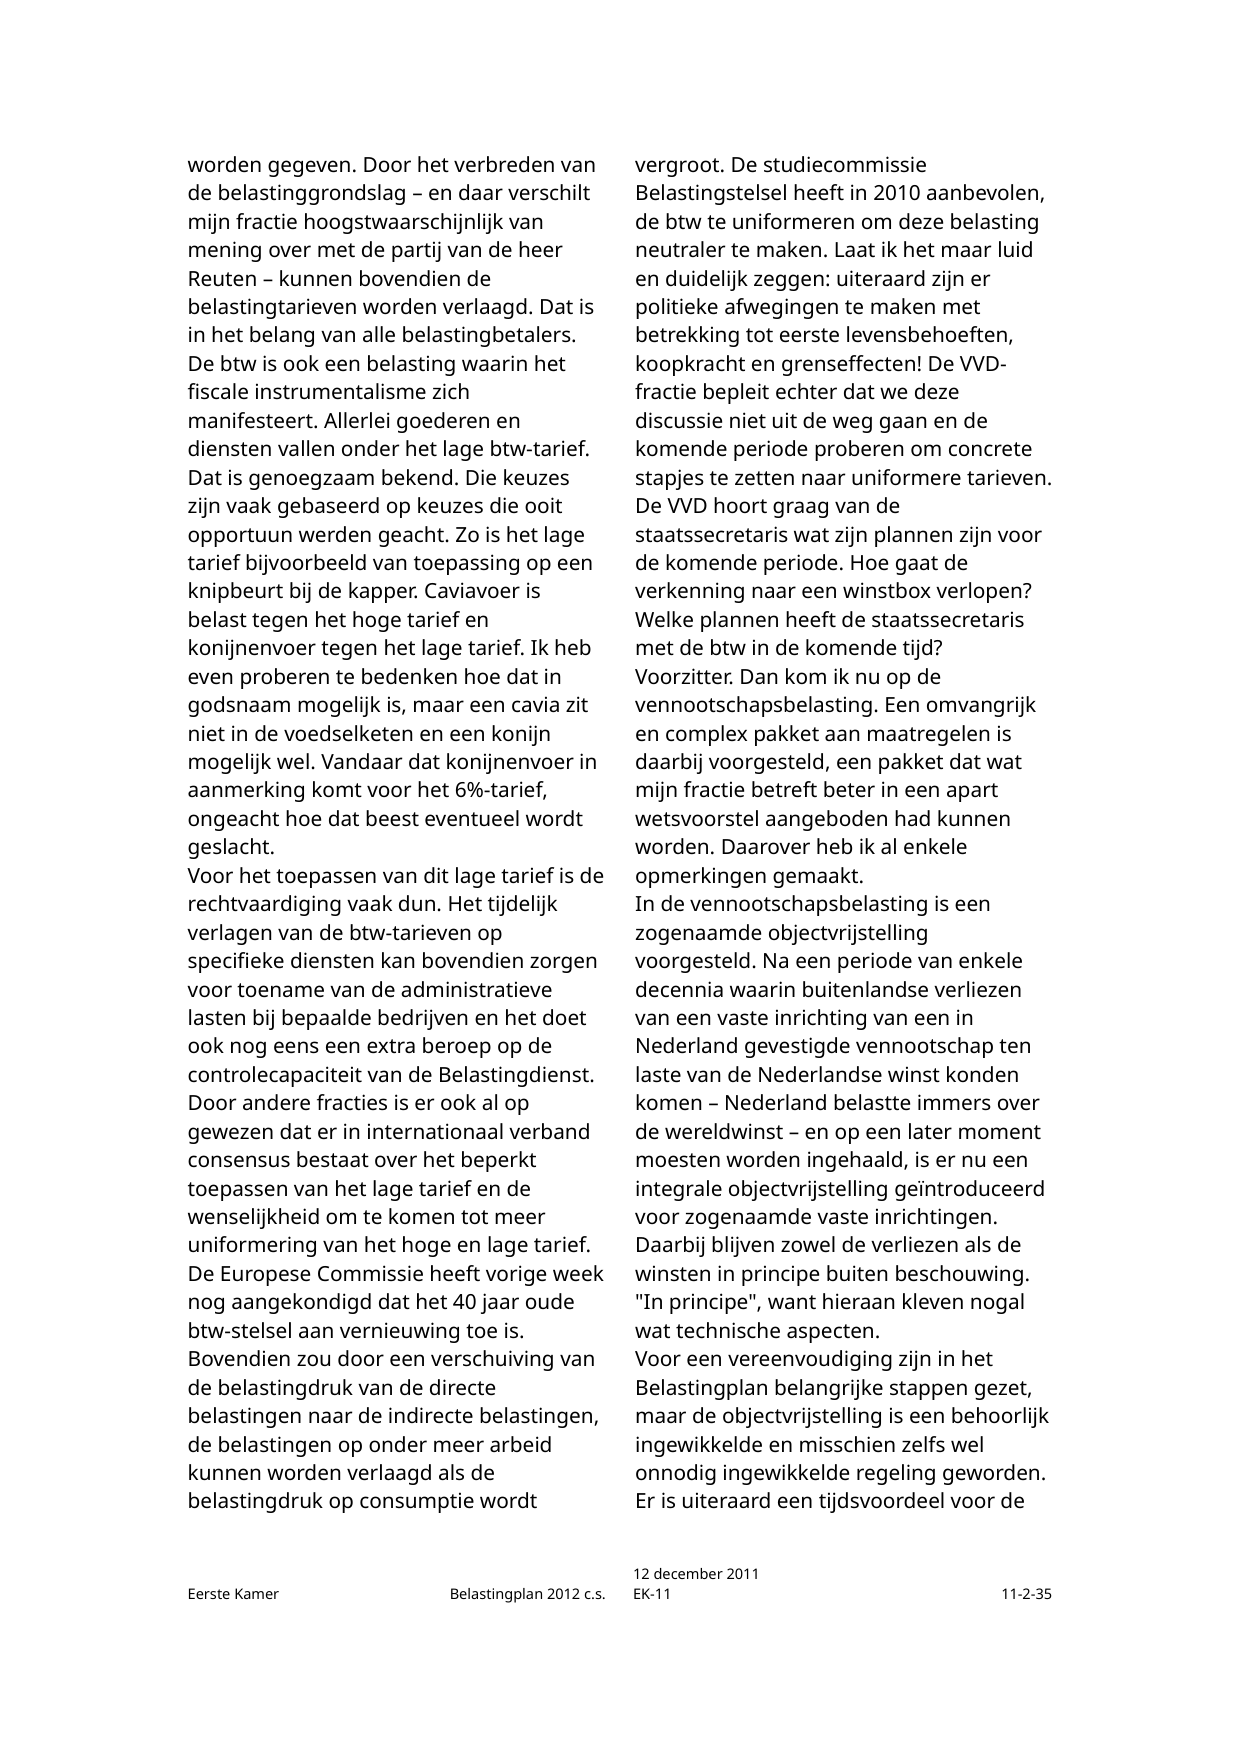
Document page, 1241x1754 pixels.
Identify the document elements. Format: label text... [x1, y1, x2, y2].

text De Europese Commissie heeft vorige week nog aangekondigd dat het 40 jaar oude btw-stelsel aan vernieuwing toe is. Bovendien zou door een verschuiving van de belastingdruk van de directe belastingen naar de indirecte belastingen, de belastingen op onder meer arbeid kunnen worden verlaagd als de belastingdruk op consumptie wordt [187, 1259, 605, 1515]
text Voor het toepassen van dit lage tarief is de rechtvaardiging vaak dun. Het tijdelijk verlagen van de btw-tarieven op specifieke diensten kan bovendien zorgen voor toename van de administratieve lasten bij bepaalde bedrijven en het doet ook nog eens een extra beroep op de controlecapaciteit van de Belastingdienst. Door andere fracties is er ook al op gewezen dat er in internationaal verband consensus bestaat over het beperkt toepassen van het lage tarief en de wenselijkheid om te komen tot meer uniformering van het hoge en lage tarief. [187, 861, 605, 1259]
text vergroot. De studiecommissie Belastingstelsel heeft in 2010 aanbevolen, de btw te uniformeren om deze belasting neutraler te maken. Laat ik het maar luid en duidelijk zeggen: uiteraard zijn er politieke afwegingen te maken met betrekking tot eerste levensbehoeften, koopkracht en grenseffecten! De VVD-fractie bepleit echter dat we deze discussie niet uit de weg gaan en de komende periode proberen om concrete stapjes te zetten naar uniformere tarieven. De VVD hoort graag van de staatssecretaris wat zijn plannen zijn voor de komende periode. Hoe gaat de verkenning naar een winstbox verlopen? Welke plannen heeft de staatssecretaris met de btw in de komende tijd? [635, 150, 1053, 662]
text In de vennootschapsbelasting is een zogenaamde objectvrijstelling voorgesteld. Na een periode van enkele decennia waarin buitenlandse verliezen van een vaste inrichting van een in Nederland gevestigde vennootschap ten laste van de Nederlandse winst konden komen – Nederland belastte immers over de wereldwinst – en op een later moment moesten worden ingehaald, is er nu een integrale objectvrijstelling geïntroduceerd voor zogenaamde vaste inrichtingen. Daarbij blijven zowel de verliezen als de winsten in principe buiten beschouwing. "In principe", want hieraan kleven nogal wat technische aspecten. [635, 889, 1053, 1344]
text Voorzitter. Dan kom ik nu op de vennootschapsbelasting. Een omvangrijk en complex pakket aan maatregelen is daarbij voorgesteld, een pakket dat wat mijn fractie betreft beter in een apart wetsvoorstel aangeboden had kunnen worden. Daarover heb ik al enkele opmerkingen gemaakt. [635, 662, 1053, 889]
text Voor een vereenvoudiging zijn in het Belastingplan belangrijke stappen gezet, maar de objectvrijstelling is een behoorlijk ingewikkelde en misschien zelfs wel onnodig ingewikkelde regeling geworden. Er is uiteraard een tijdsvoordeel voor de [635, 1344, 1053, 1515]
text De btw is ook een belasting waarin het fiscale instrumentalisme zich manifesteert. Allerlei goederen en diensten vallen onder het lage btw-tarief. Dat is genoegzaam bekend. Die keuzes zijn vaak gebaseerd op keuzes die ooit opportuun werden geacht. Zo is het lage tarief bijvoorbeeld van toepassing op een knipbeurt bij de kapper. Caviavoer is belast tegen het hoge tarief en konijnenvoer tegen het lage tarief. Ik heb even proberen te bedenken hoe dat in godsnaam mogelijk is, maar een cavia zit niet in de voedselketen en een konijn mogelijk wel. Vandaar dat konijnenvoer in aanmerking komt voor het 6%-tarief, ongeacht hoe dat beest eventueel wordt geslacht. [187, 349, 605, 861]
text worden gegeven. Door het verbreden van de belastinggrondslag – en daar verschilt mijn fractie hoogstwaarschijnlijk van mening over met de partij van de heer Reuten – kunnen bovendien de belastingtarieven worden verlaagd. Dat is in het belang van alle belastingbetalers. [187, 150, 605, 349]
